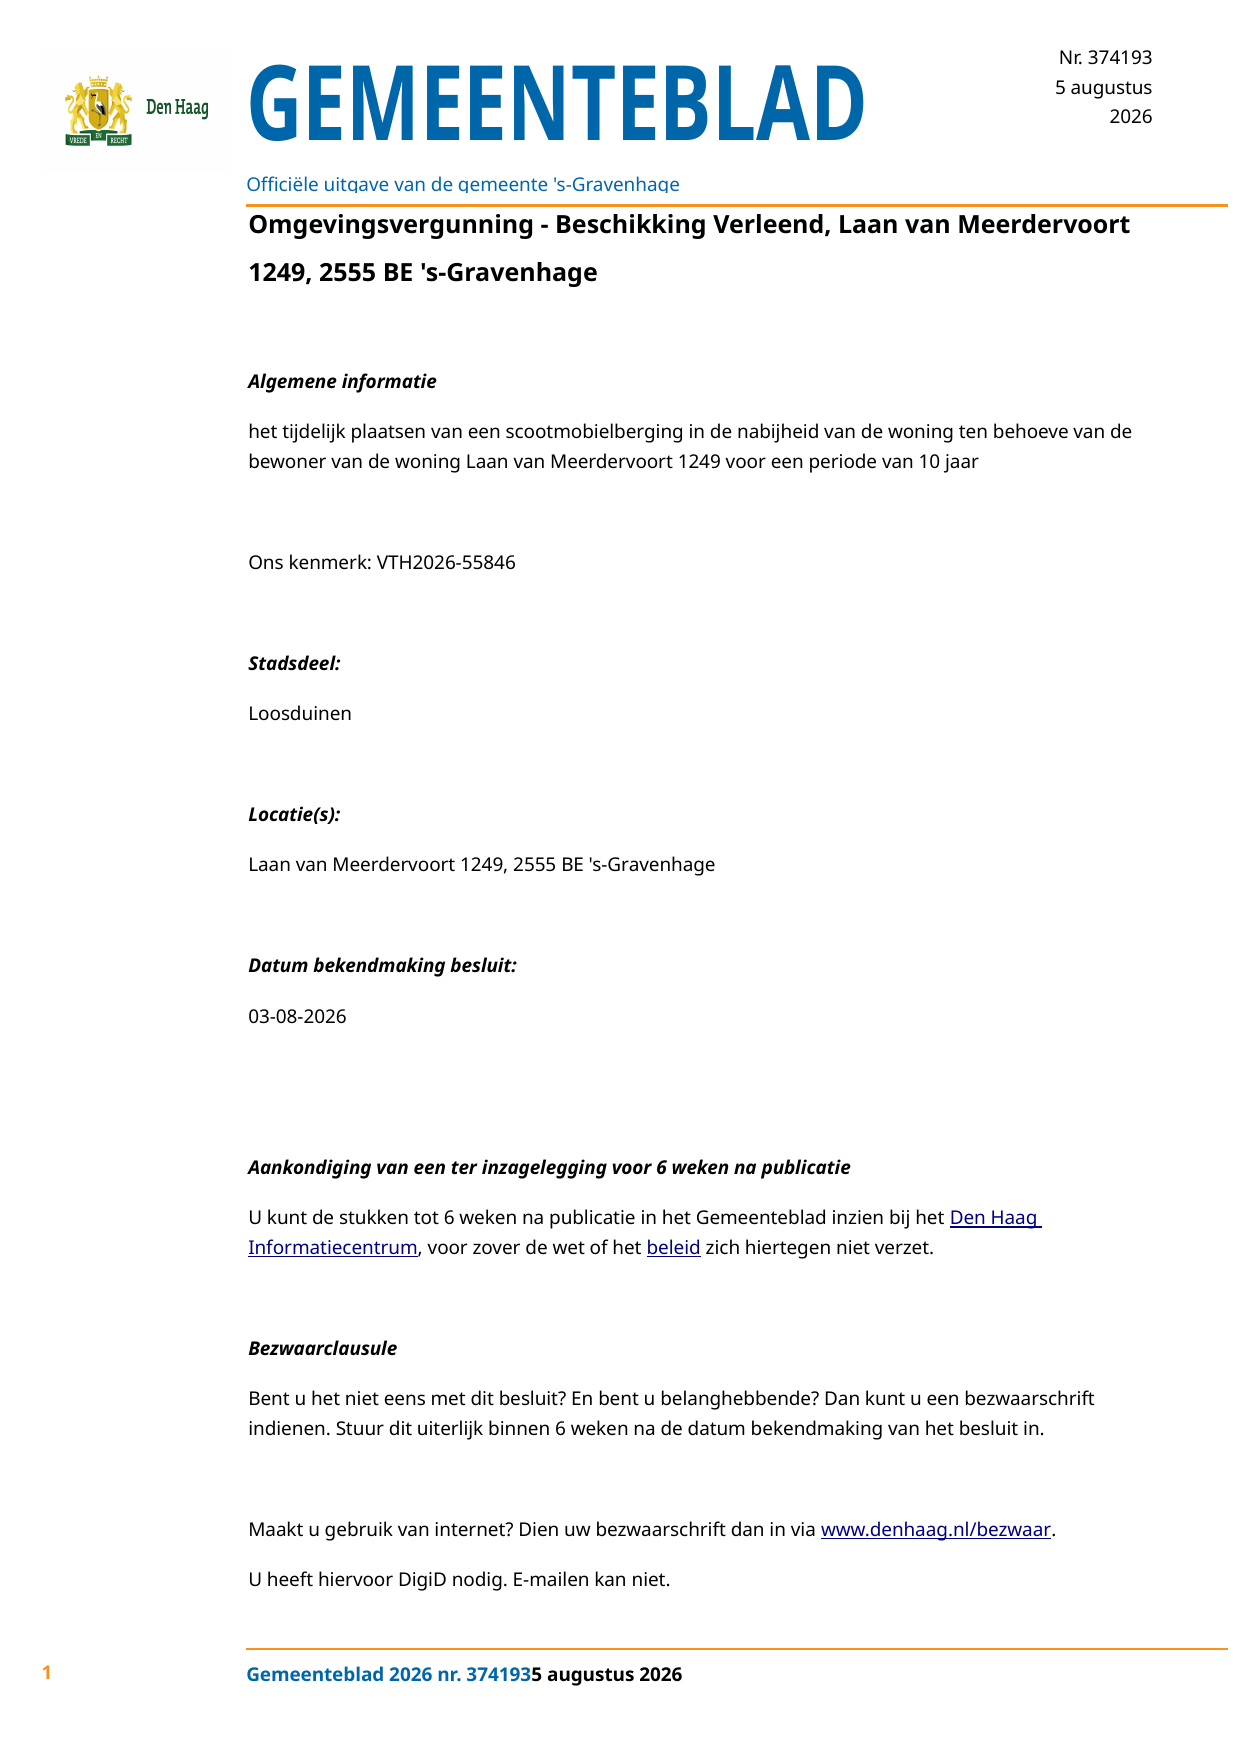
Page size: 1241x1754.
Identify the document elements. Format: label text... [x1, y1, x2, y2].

text Datum bekendmaking besluit: [248, 952, 1152, 978]
text Bent u het niet eens met dit besluit? En bent u belanghebbende? Dan kunt u een bezwaarschrift indienen. Stuur dit uiterlijk binnen 6 weken na de datum bekendmaking van het besluit in. [248, 1385, 1152, 1441]
text Loosduinen [248, 700, 1152, 726]
text Stadsdeel: [248, 650, 1152, 676]
text Ons kenmerk: VTH2026-55846 [248, 549, 1152, 575]
text Laan van Meerdervoort 1249, 2555 BE 's-Gravenhage [248, 852, 1152, 877]
text U kunt de stukken tot 6 weken na publicatie in het Gemeenteblad inzien bij het Den Haag Informatiecentrum, voor zover de wet of het beleid zich hiertegen niet verzet. [248, 1204, 1152, 1260]
text Locatie(s): [248, 801, 1152, 827]
picture [41, 47, 231, 172]
text U heeft hiervoor DigiD nodig. E-mailen kan niet. [248, 1566, 1152, 1592]
text Maakt u gebruik van internet? Dien uw bezwaarschrift dan in via www.denhaag.nl/bezwaar. [248, 1516, 1152, 1542]
text 03-08-2026 [248, 1003, 1152, 1029]
text het tijdelijk plaatsen van een scootmobielberging in de nabijheid van de woning ten behoeve van de bewoner van de woning Laan van Meerdervoort 1249 voor een periode van 10 jaar [248, 419, 1152, 474]
text Aankondiging van een ter inzagelegging voor 6 weken na publicatie [248, 1154, 1152, 1180]
text Omgevingsvergunning - Beschikking Verleend, Laan van Meerdervoort 1249, 2555 BE 's-Gravenhage [248, 207, 1152, 288]
text Bezwaarclausule [248, 1335, 1152, 1361]
text Algemene informatie [248, 368, 1152, 394]
